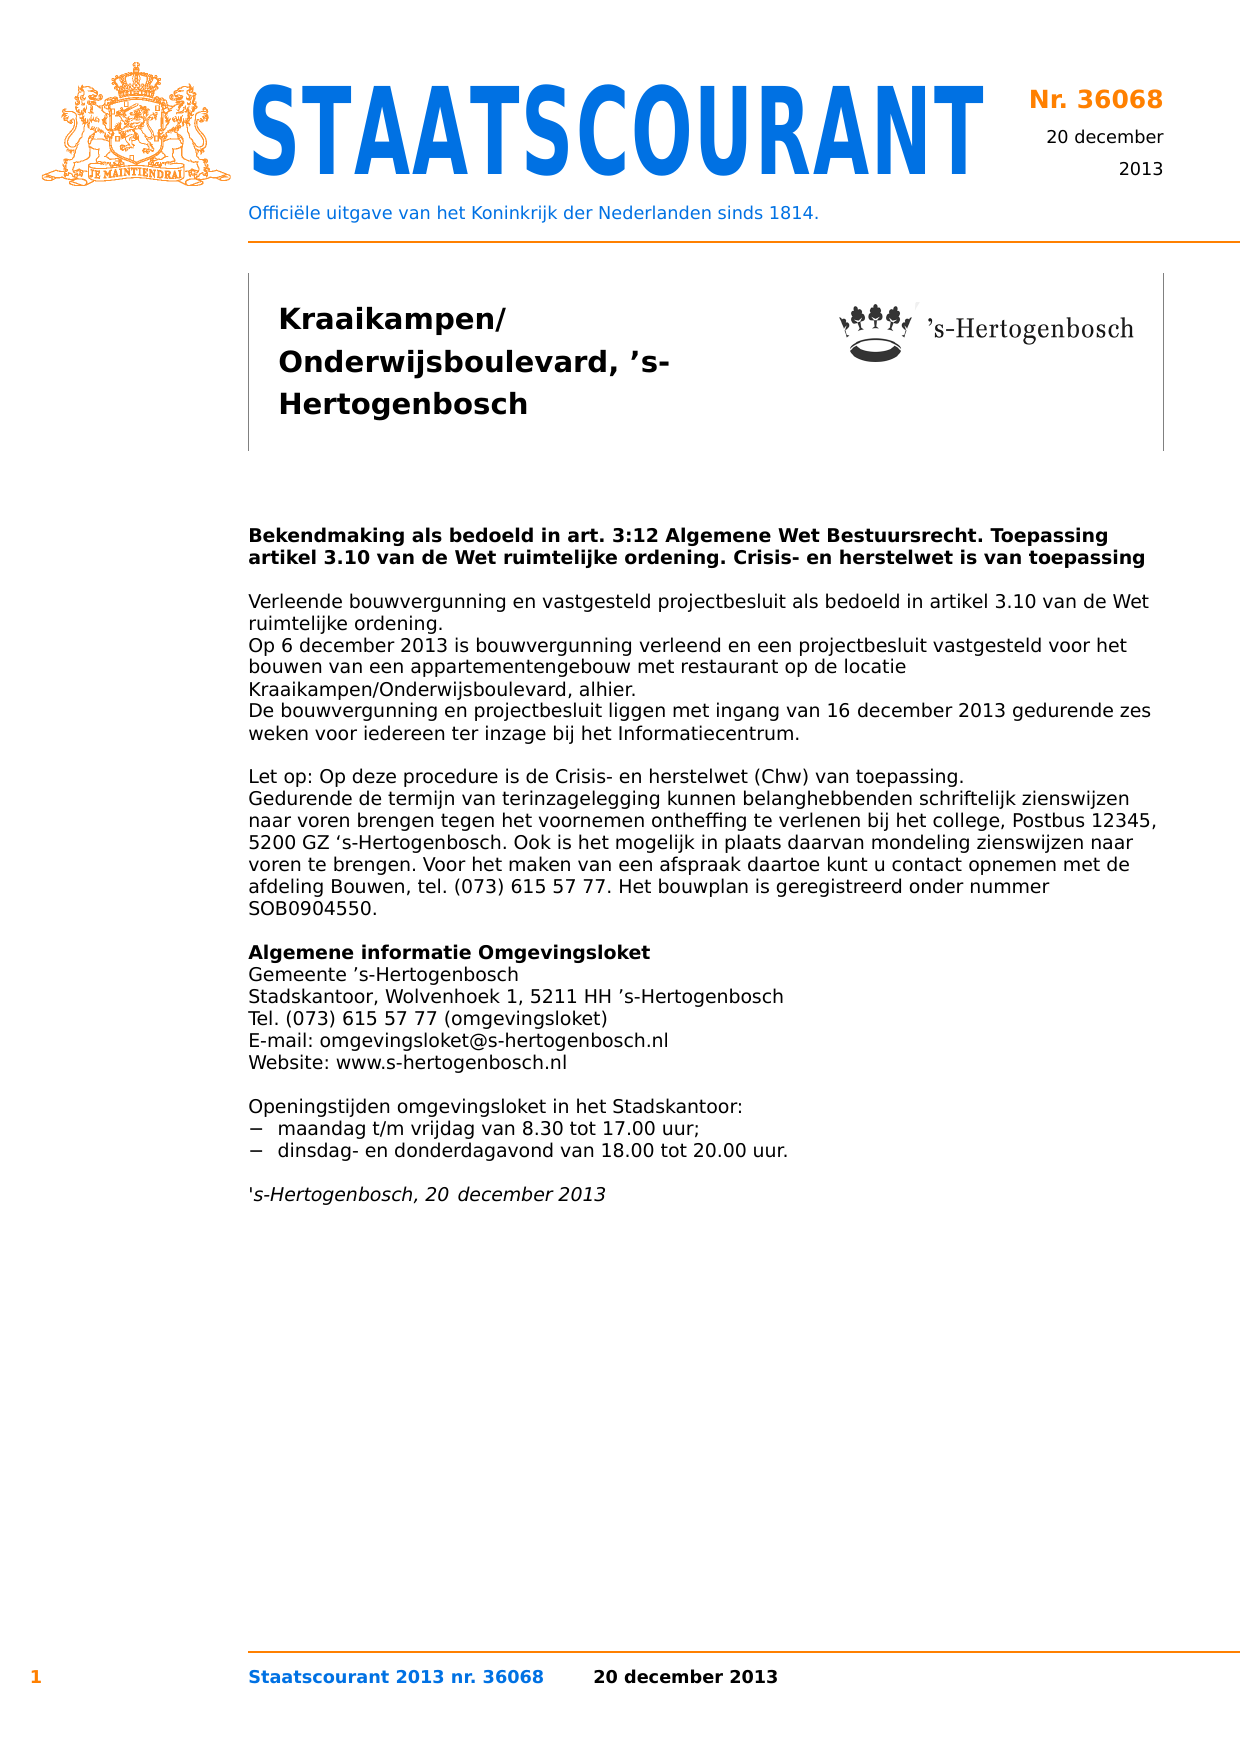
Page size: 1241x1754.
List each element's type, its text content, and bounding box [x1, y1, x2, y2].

picture [838, 302, 1134, 362]
table_cell Officiële uitgave van het Koninkrijk der Nederlanden sinds 1814. [248, 203, 1240, 241]
text Gedurende de termijn van terinzagelegging kunnen belanghebbenden schriftelijk zienswijzen naar voren brengen tegen het voornemen ontheffing te verlenen bij het college, Postbus 12345, 5200 GZ ‘s-Hertogenbosch. Ook is het mogelijk in plaats daarvan mondeling zienswijzen naar voren te brengen. Voor het maken van een afspraak daartoe kunt u contact opnemen met de afdeling Bouwen, tel. (073) 615 57 77. Het bouwplan is geregistreerd onder nummer SOB0904550. [248, 788, 1163, 920]
text Let op: Op deze procedure is de Crisis- en herstelwet (Chw) van toepassing. [248, 766, 1163, 788]
text Openingstijden omgevingsloket in het Stadskantoor: [248, 1096, 1163, 1118]
text Tel. (073) 615 57 77 (omgevingsloket) [248, 1008, 1163, 1030]
text De bouwvergunning en projectbesluit liggen met ingang van 16 december 2013 gedurende zes weken voor iedereen ter inzage bij het Informatiecentrum. [248, 700, 1163, 744]
subtitle Kraaikampen/Onderwijsboulevard, ’s-Hertogenbosch [249, 273, 1163, 451]
text − dinsdag- en donderdagavond van 18.00 tot 20.00 uur. [248, 1140, 1163, 1162]
text Bekendmaking als bedoeld in art. 3:12 Algemene Wet Bestuursrecht. Toepassing artikel 3.10 van de Wet ruimtelijke ordening. Crisis- en herstelwet is van toepassing [248, 525, 1163, 569]
text Verleende bouwvergunning en vastgesteld projectbesluit als bedoeld in artikel 3.10 van de Wet ruimtelijke ordening. [248, 591, 1163, 634]
text E-mail: omgevingsloket@s-hertogenbosch.nl [248, 1030, 1163, 1052]
table_header [25, 62, 248, 241]
text Op 6 december 2013 is bouwvergunning verleend en een projectbesluit vastgesteld voor het bouwen van een appartementengebouw met restaurant op de locatie Kraaikampen/Onderwijsboulevard, alhier. [248, 634, 1163, 700]
table_cell 20 december [998, 121, 1240, 153]
table_header Nr. 36068 [998, 62, 1240, 121]
picture [41, 62, 231, 186]
text − maandag t/m vrijdag van 8.30 tot 17.00 uur; [248, 1118, 1163, 1140]
text Stadskantoor, Wolvenhoek 1, 5211 HH ’s-Hertogenbosch [248, 986, 1163, 1008]
text Gemeente ’s-Hertogenbosch [248, 964, 1163, 986]
text Algemene informatie Omgevingsloket [248, 942, 1163, 964]
text Website: www.s-hertogenbosch.nl [248, 1052, 1163, 1074]
text 's-Hertogenbosch, 20 december 2013 [248, 1183, 1163, 1206]
table_header STAATSCOURANT [248, 62, 998, 203]
table_cell 2013 [998, 153, 1240, 203]
